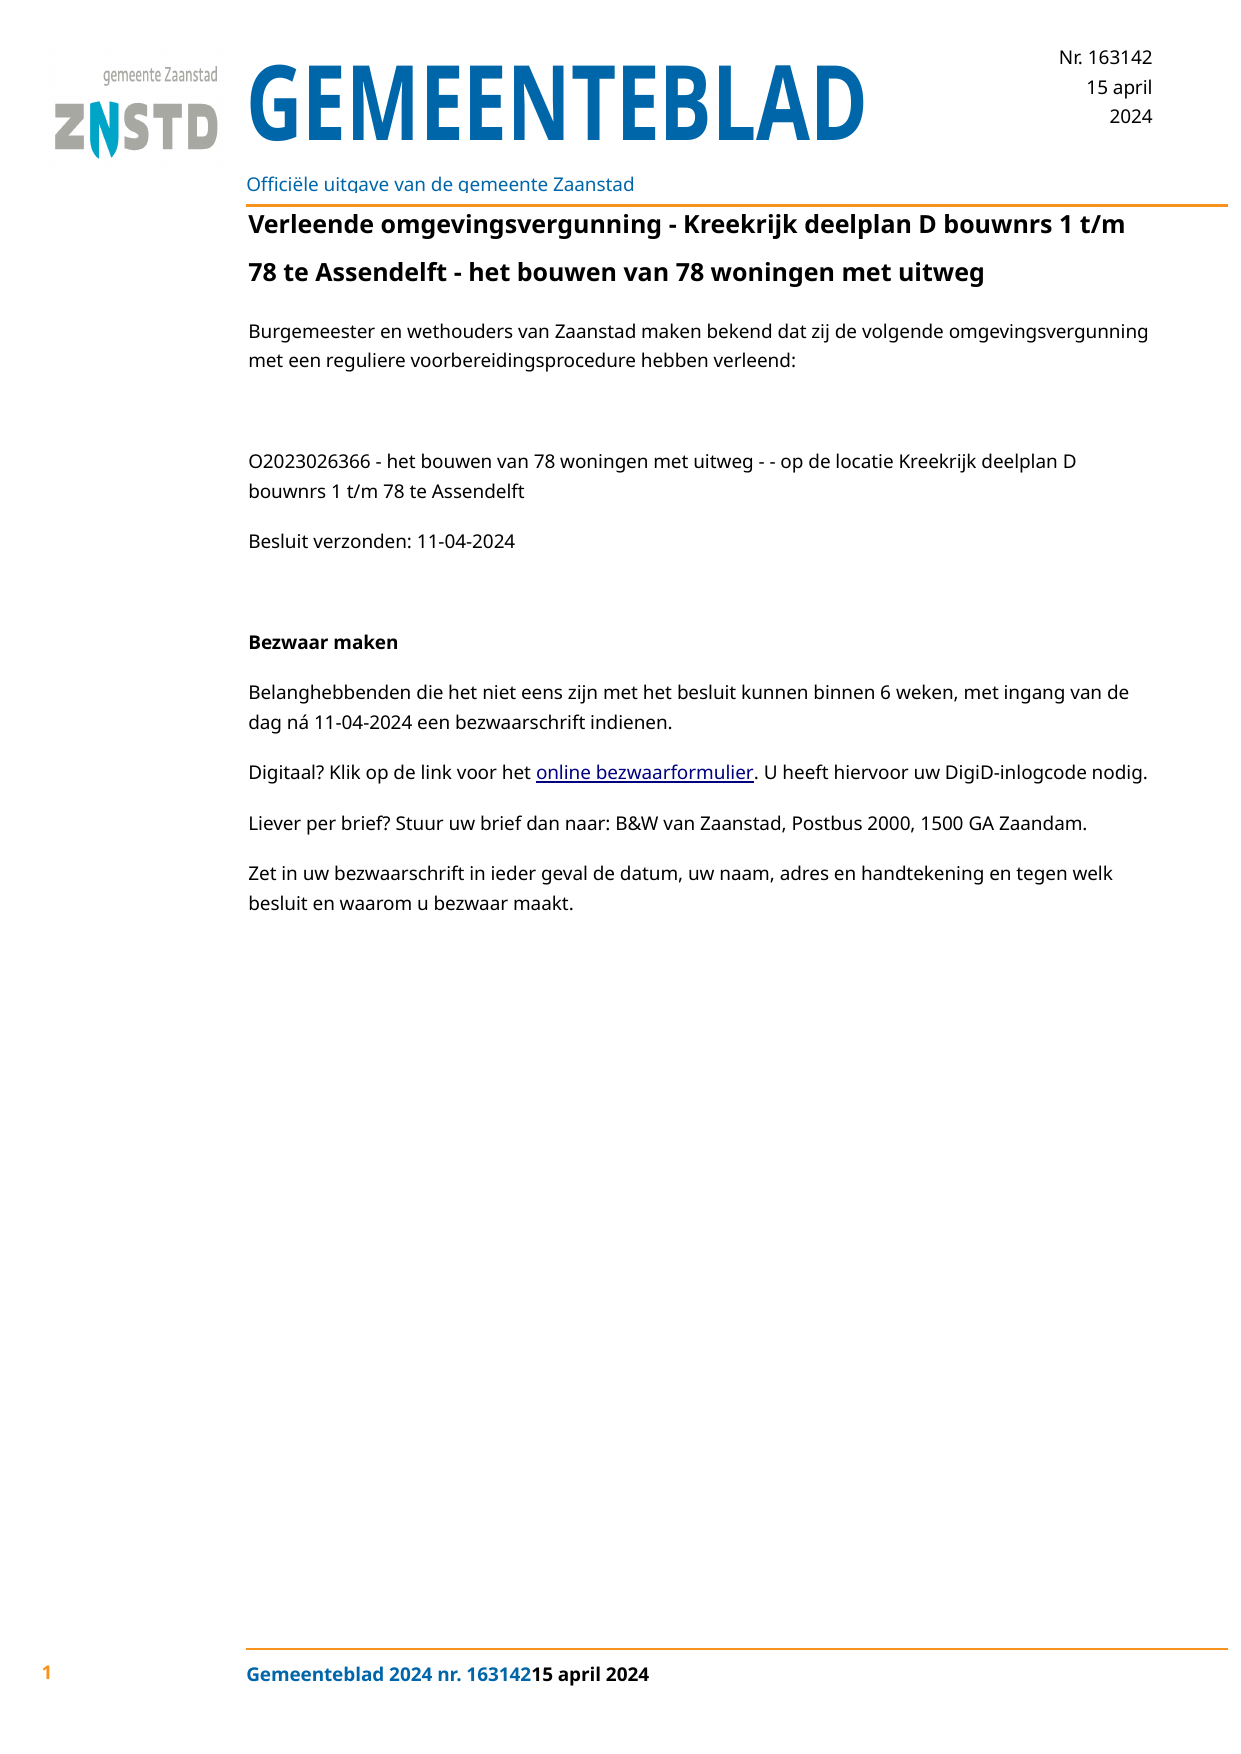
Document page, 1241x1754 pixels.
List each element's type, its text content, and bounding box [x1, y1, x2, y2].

picture [41, 47, 231, 172]
text Bezwaar maken [248, 629, 1152, 655]
text Besluit verzonden: 11-04-2024 [248, 528, 1152, 554]
text Verleende omgevingsvergunning - Kreekrijk deelplan D bouwnrs 1 t/m 78 te Assendelft - het bouwen van 78 woningen met uitweg [248, 207, 1152, 288]
text Liever per brief? Stuur uw brief dan naar: B&W van Zaanstad, Postbus 2000, 1500 GA Zaandam. [248, 810, 1152, 836]
text Digitaal? Klik op de link voor het online bezwaarformulier. U heeft hiervoor uw DigiD-inlogcode nodig. [248, 759, 1152, 785]
text Burgemeester en wethouders van Zaanstad maken bekend dat zij de volgende omgevingsvergunning met een reguliere voorbereidingsprocedure hebben verleend: [248, 318, 1152, 373]
text Zet in uw bezwaarschrift in ieder geval de datum, uw naam, adres en handtekening en tegen welk besluit en waarom u bezwaar maakt. [248, 860, 1152, 916]
text Belanghebbenden die het niet eens zijn met het besluit kunnen binnen 6 weken, met ingang van de dag ná 11-04-2024 een bezwaarschrift indienen. [248, 679, 1152, 735]
text O2023026366 - het bouwen van 78 woningen met uitweg - - op de locatie Kreekrijk deelplan D bouwnrs 1 t/m 78 te Assendelft [248, 448, 1152, 504]
